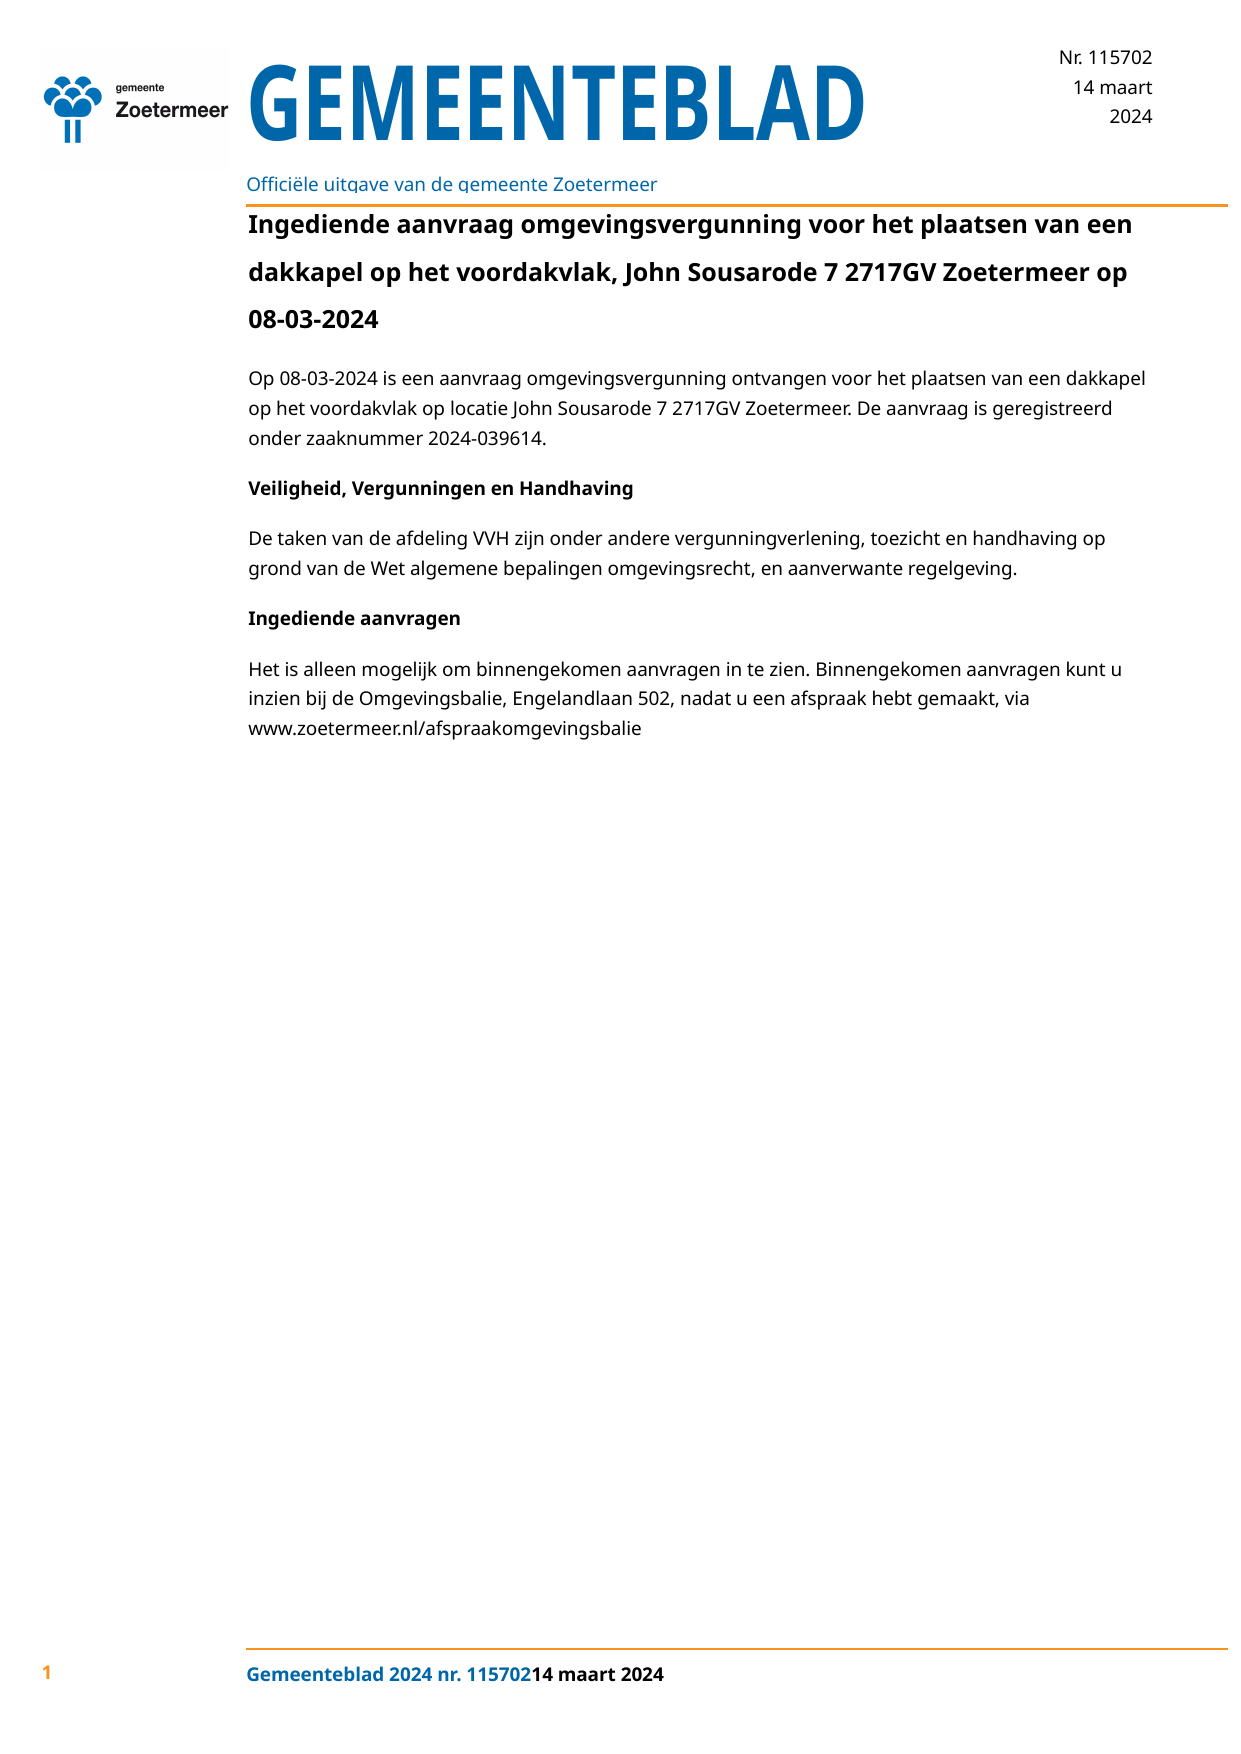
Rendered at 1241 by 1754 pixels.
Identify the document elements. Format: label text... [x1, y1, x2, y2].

text Ingediende aanvraag omgevingsvergunning voor het plaatsen van een dakkapel op het voordakvlak, John Sousarode 7 2717GV Zoetermeer op 08-03-2024 [248, 207, 1152, 336]
text Veiligheid, Vergunningen en Handhaving [248, 475, 1152, 501]
text Ingediende aanvragen [248, 606, 1152, 631]
picture [41, 47, 231, 172]
text De taken van de afdeling VVH zijn onder andere vergunningverlening, toezicht en handhaving op grond van de Wet algemene bepalingen omgevingsrecht, en aanverwante regelgeving. [248, 526, 1152, 581]
text Op 08-03-2024 is een aanvraag omgevingsvergunning ontvangen voor het plaatsen van een dakkapel op het voordakvlak op locatie John Sousarode 7 2717GV Zoetermeer. De aanvraag is geregistreerd onder zaaknummer 2024-039614. [248, 366, 1152, 450]
text Het is alleen mogelijk om binnengekomen aanvragen in te zien. Binnengekomen aanvragen kunt u inzien bij de Omgevingsbalie, Engelandlaan 502, nadat u een afspraak hebt gemaakt, via www.zoetermeer.nl/afspraakomgevingsbalie [248, 656, 1152, 741]
